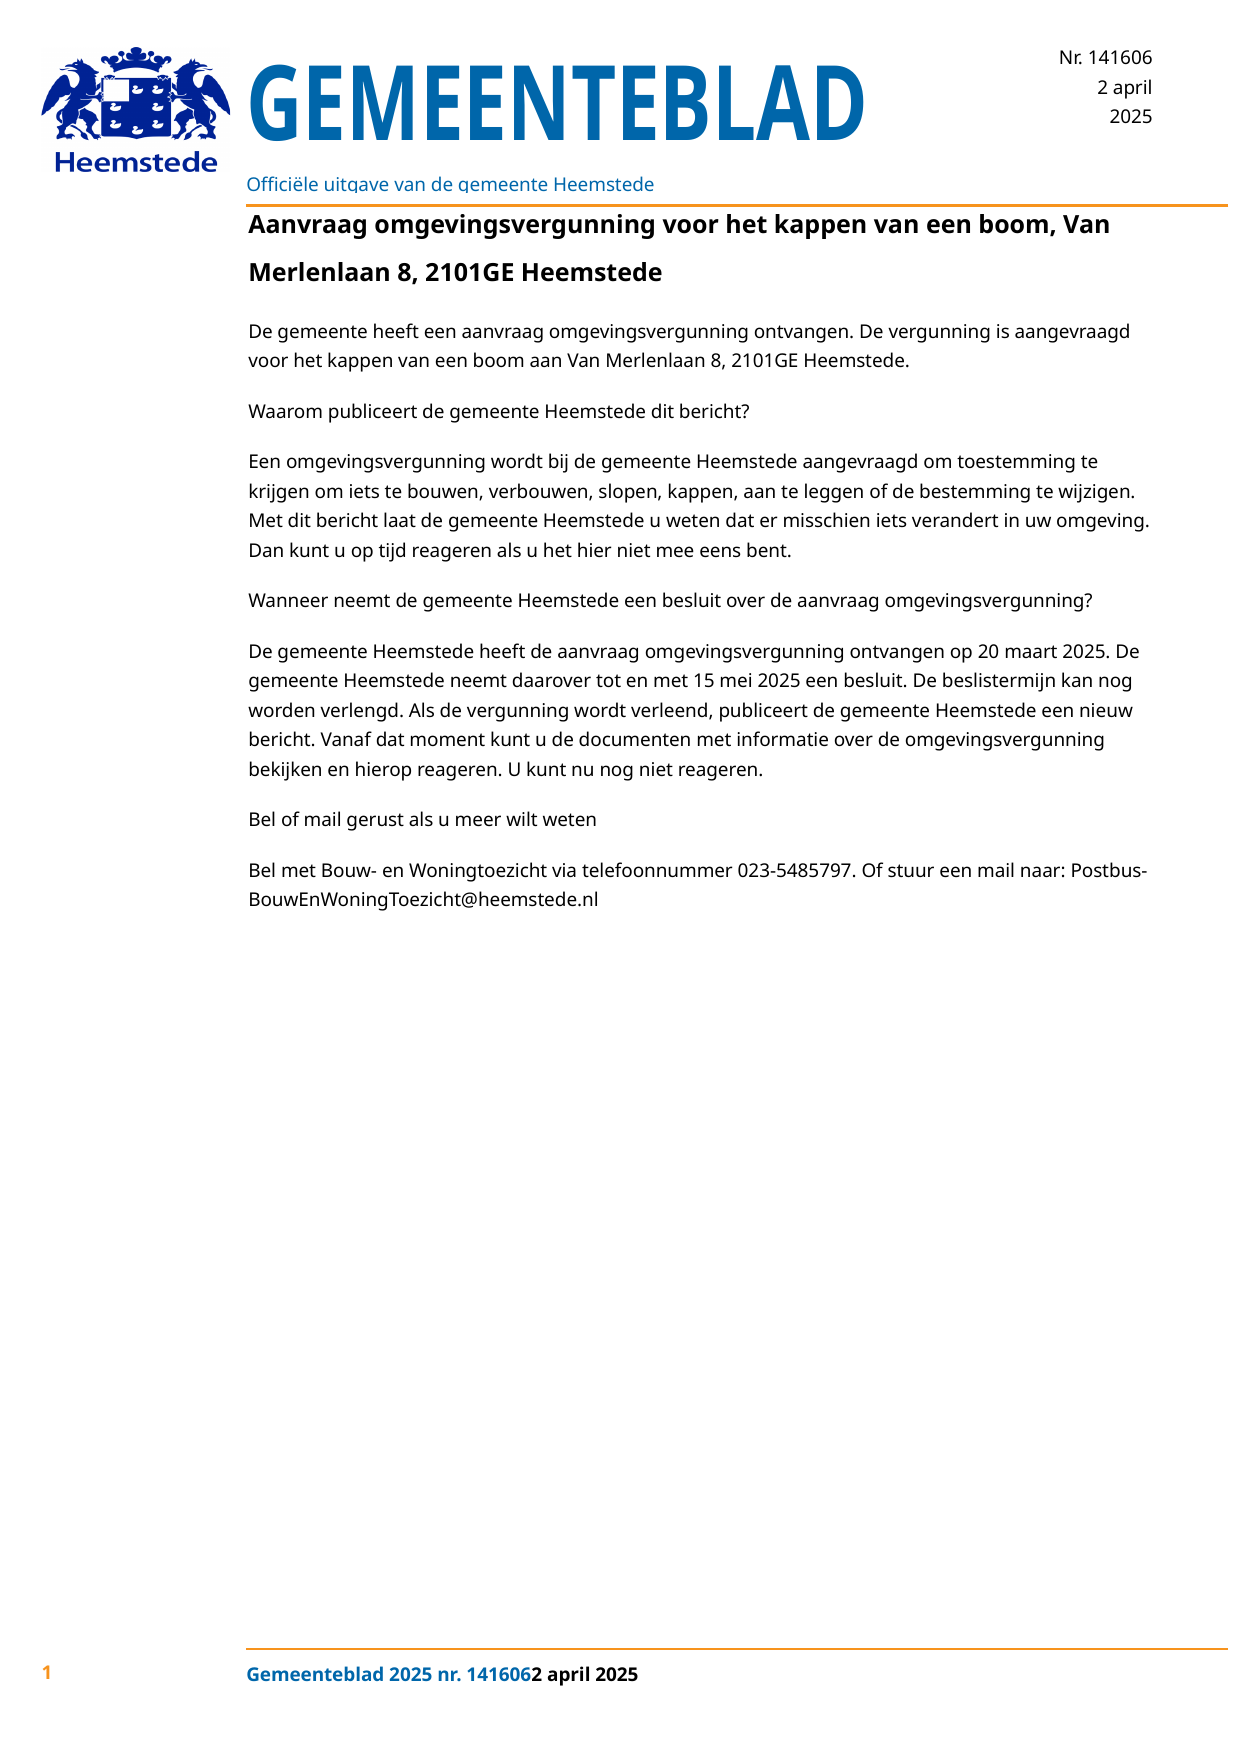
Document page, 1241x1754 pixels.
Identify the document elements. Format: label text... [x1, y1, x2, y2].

text De gemeente Heemstede heeft de aanvraag omgevingsvergunning ontvangen op 20 maart 2025. De gemeente Heemstede neemt daarover tot en met 15 mei 2025 een besluit. De beslistermijn kan nog worden verlengd. Als de vergunning wordt verleend, publiceert de gemeente Heemstede een nieuw bericht. Vanaf dat moment kunt u de documenten met informatie over de omgevingsvergunning bekijken en hierop reageren. U kunt nu nog niet reageren. [248, 638, 1152, 782]
picture [41, 47, 231, 172]
text Waarom publiceert de gemeente Heemstede dit bericht? [248, 398, 1152, 424]
text Een omgevingsvergunning wordt bij de gemeente Heemstede aangevraagd om toestemming te krijgen om iets te bouwen, verbouwen, slopen, kappen, aan te leggen of de bestemming te wijzigen. Met dit bericht laat de gemeente Heemstede u weten dat er misschien iets verandert in uw omgeving. Dan kunt u op tijd reageren als u het hier niet mee eens bent. [248, 448, 1152, 563]
text Aanvraag omgevingsvergunning voor het kappen van een boom, Van Merlenlaan 8, 2101GE Heemstede [248, 207, 1152, 288]
text Bel of mail gerust als u meer wilt weten [248, 807, 1152, 832]
text Wanneer neemt de gemeente Heemstede een besluit over de aanvraag omgevingsvergunning? [248, 587, 1152, 613]
text Bel met Bouw- en Woningtoezicht via telefoonnummer 023-5485797. Of stuur een mail naar: Postbus-BouwEnWoningToezicht@heemstede.nl [248, 857, 1152, 912]
text De gemeente heeft een aanvraag omgevingsvergunning ontvangen. De vergunning is aangevraagd voor het kappen van een boom aan Van Merlenlaan 8, 2101GE Heemstede. [248, 318, 1152, 373]
